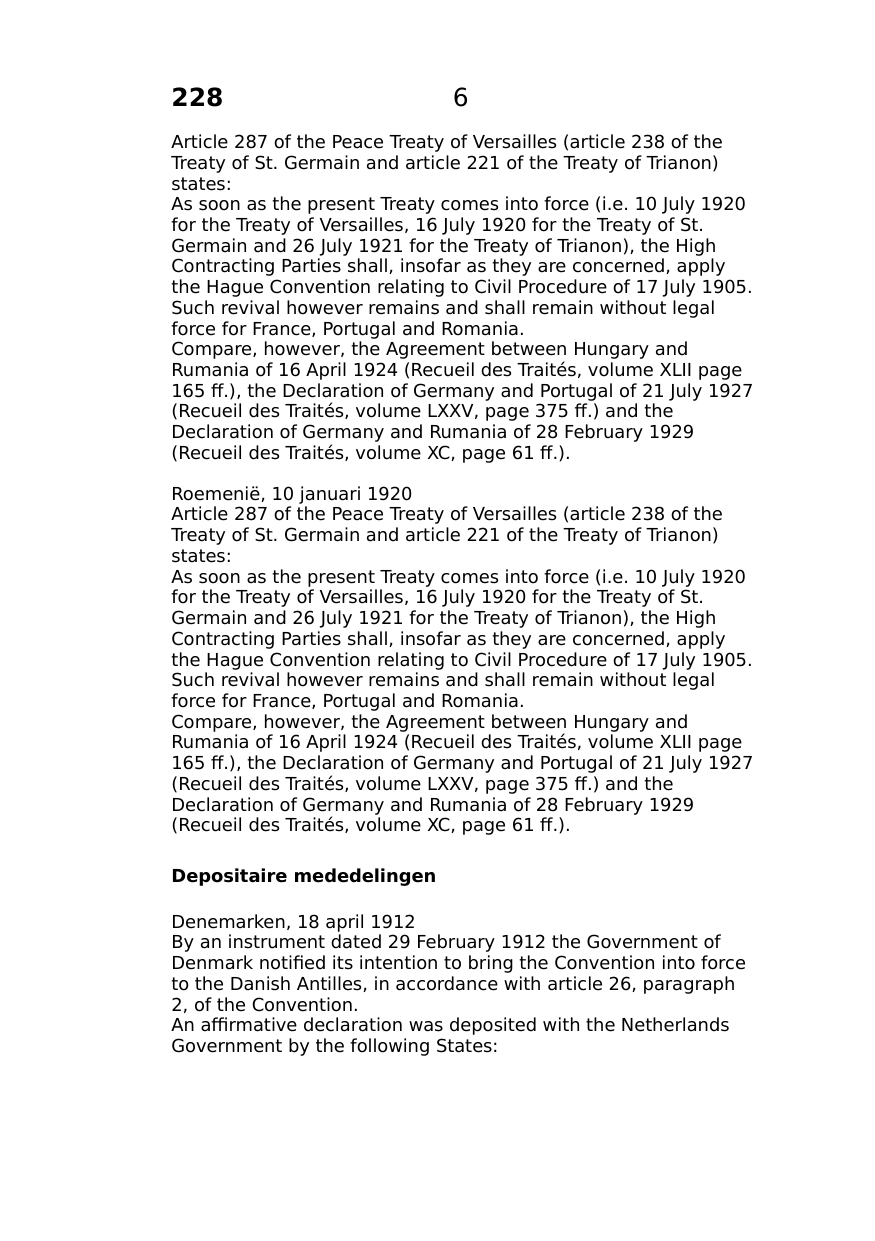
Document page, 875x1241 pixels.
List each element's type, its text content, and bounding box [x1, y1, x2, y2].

text As soon as the present Treaty comes into force (i.e. 10 July 1920 for the Treaty of Versailles, 16 July 1920 for the Treaty of St. Germain and 26 July 1921 for the Treaty of Trianon), the High Contracting Parties shall, insofar as they are concerned, apply the Hague Convention relating to Civil Procedure of 17 July 1905. [171, 194, 756, 298]
subtitle Depositaire mededelingen [171, 866, 756, 887]
text Such revival however remains and shall remain without legal force for France, Portugal and Romania. [171, 298, 756, 339]
text Article 287 of the Peace Treaty of Versailles (article 238 of the Treaty of St. Germain and article 221 of the Treaty of Trianon) states: [171, 132, 756, 194]
text An affirmative declaration was deposited with the Netherlands Government by the following States: [171, 1015, 756, 1057]
text Compare, however, the Agreement between Hungary and Rumania of 16 April 1924 (Recueil des Traités, volume XLII page 165 ff.), the Declaration of Germany and Portugal of 21 July 1927 (Recueil des Traités, volume LXXV, page 375 ff.) and the Declaration of Germany and Rumania of 28 February 1929 (Recueil des Traités, volume XC, page 61 ff.). [171, 712, 756, 836]
text By an instrument dated 29 February 1912 the Government of Denmark notified its intention to bring the Convention into force to the Danish Antilles, in accordance with article 26, paragraph 2, of the Convention. [171, 932, 756, 1015]
text Roemenië, 10 januari 1920 [171, 483, 756, 504]
text Denemarken, 18 april 1912 [171, 912, 756, 932]
text Article 287 of the Peace Treaty of Versailles (article 238 of the Treaty of St. Germain and article 221 of the Treaty of Trianon) states: [171, 504, 756, 566]
text As soon as the present Treaty comes into force (i.e. 10 July 1920 for the Treaty of Versailles, 16 July 1920 for the Treaty of St. Germain and 26 July 1921 for the Treaty of Trianon), the High Contracting Parties shall, insofar as they are concerned, apply the Hague Convention relating to Civil Procedure of 17 July 1905. [171, 566, 756, 670]
text Such revival however remains and shall remain without legal force for France, Portugal and Romania. [171, 670, 756, 712]
text Compare, however, the Agreement between Hungary and Rumania of 16 April 1924 (Recueil des Traités, volume XLII page 165 ff.), the Declaration of Germany and Portugal of 21 July 1927 (Recueil des Traités, volume LXXV, page 375 ff.) and the Declaration of Germany and Rumania of 28 February 1929 (Recueil des Traités, volume XC, page 61 ff.). [171, 339, 756, 463]
